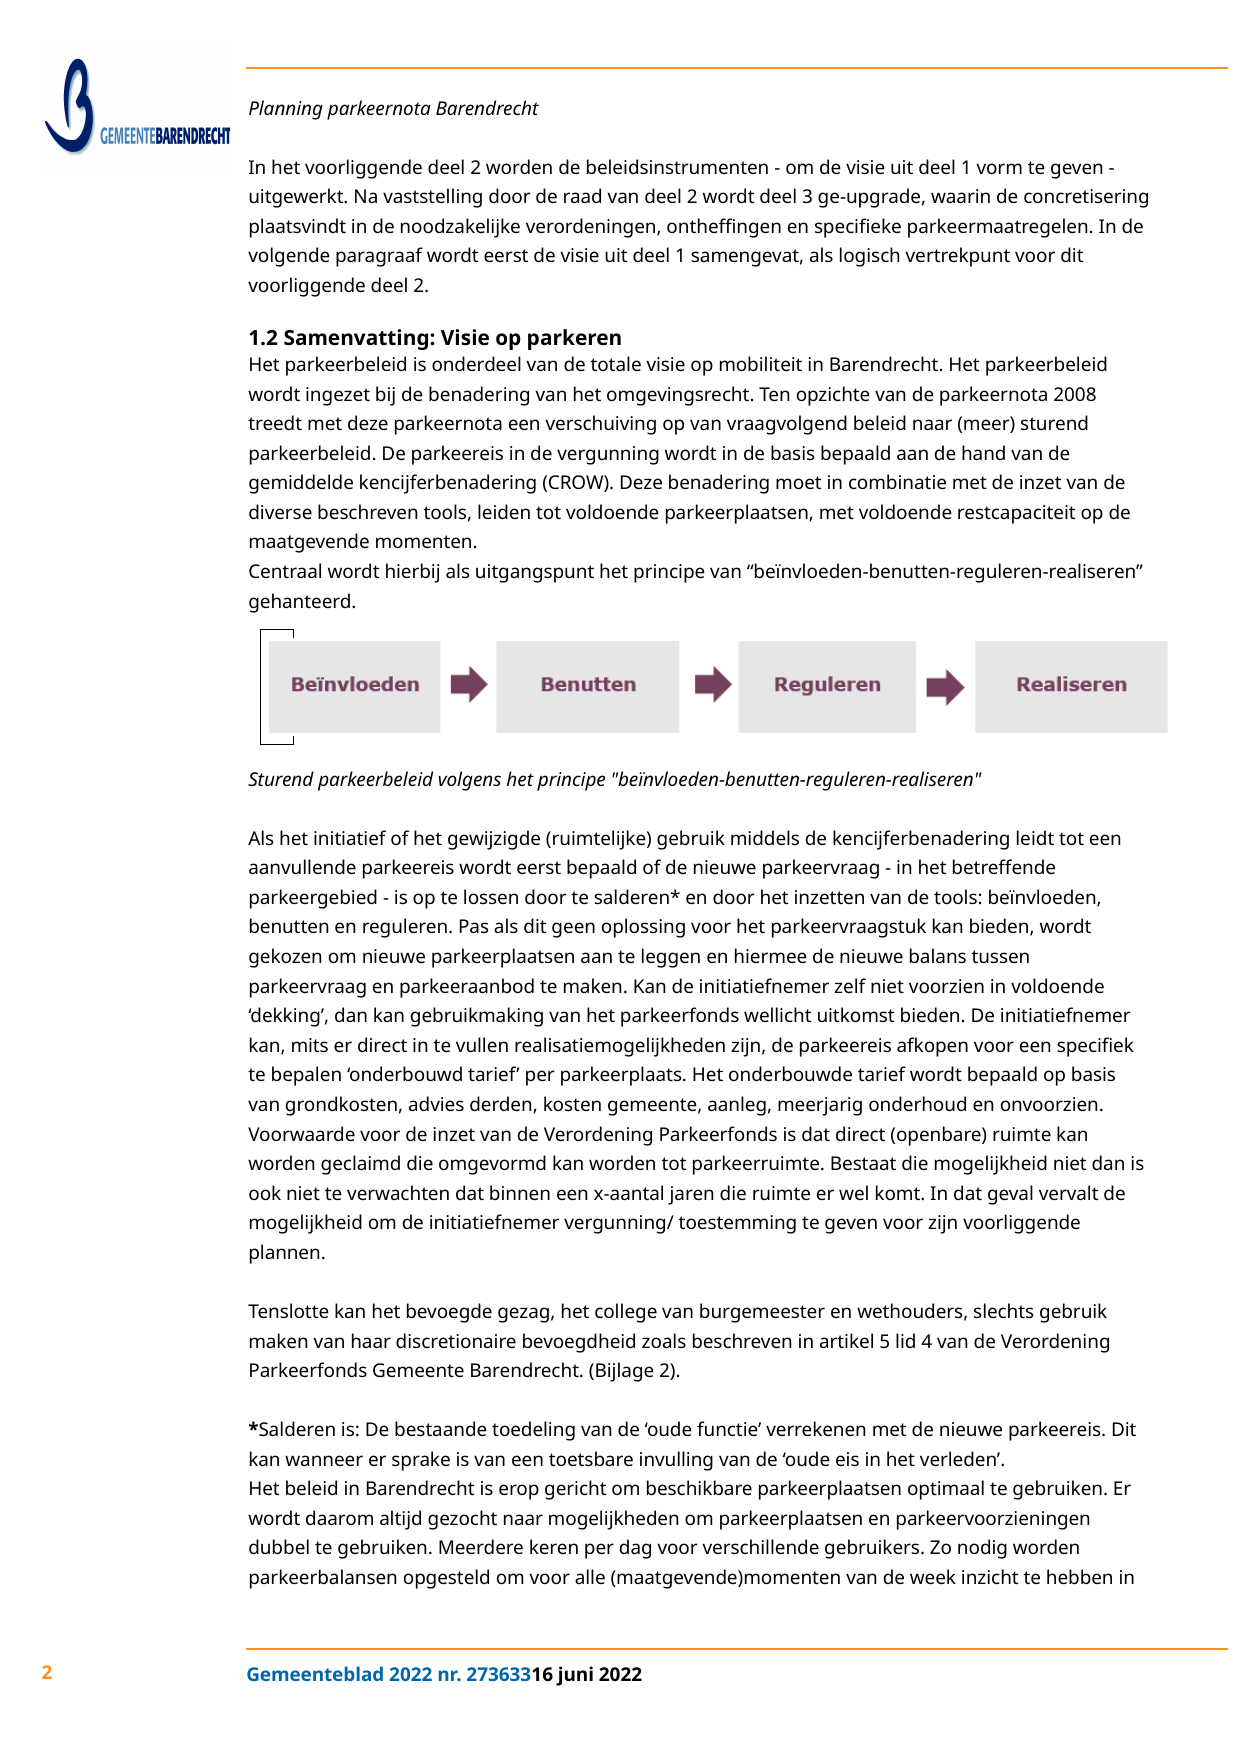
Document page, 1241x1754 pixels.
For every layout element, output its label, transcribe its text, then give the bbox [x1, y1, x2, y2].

picture [41, 47, 231, 172]
text In het voorliggende deel 2 worden de beleidsinstrumenten - om de visie uit deel 1 vorm te geven - uitgewerkt. Na vaststelling door de raad van deel 2 wordt deel 3 ge-upgrade, waarin de concretisering plaatsvindt in de noodzakelijke verordeningen, ontheffingen en specifieke parkeermaatregelen. In de volgende paragraaf wordt eerst de visie uit deel 1 samengevat, als logisch vertrekpunt voor dit voorliggende deel 2. [248, 154, 1152, 298]
text Het parkeerbeleid is onderdeel van de totale visie op mobiliteit in Barendrecht. Het parkeerbeleid wordt ingezet bij de benadering van het omgevingsrecht. Ten opzichte van de parkeernota 2008 treedt met deze parkeernota een verschuiving op van vraagvolgend beleid naar (meer) sturend parkeerbeleid. De parkeereis in de vergunning wordt in de basis bepaald aan de hand van de gemiddelde kencijferbenadering (CROW). Deze benadering moet in combinatie met de inzet van de diverse beschreven tools, leiden tot voldoende parkeerplaatsen, met voldoende restcapaciteit op de maatgevende momenten. [248, 351, 1152, 554]
text 1.2 Samenvatting: Visie op parkeren [248, 323, 1152, 351]
text Het beleid in Barendrecht is erop gericht om beschikbare parkeerplaatsen optimaal te gebruiken. Er wordt daarom altijd gezocht naar mogelijkheden om parkeerplaatsen en parkeervoorzieningen dubbel te gebruiken. Meerdere keren per dag voor verschillende gebruikers. Zo nodig worden parkeerbalansen opgesteld om voor alle (maatgevende)momenten van de week inzicht te hebben in [248, 1475, 1152, 1590]
text Sturend parkeerbeleid volgens het principe "beïnvloeden-benutten-reguleren-realiseren" [248, 766, 1152, 791]
text Planning parkeernota Barendrecht [248, 95, 1152, 121]
text Als het initiatief of het gewijzigde (ruimtelijke) gebruik middels de kencijferbenadering leidt tot een aanvullende parkeereis wordt eerst bepaald of de nieuwe parkeervraag - in het betreffende parkeergebied - is op te lossen door te salderen* en door het inzetten van de tools: beïnvloeden, benutten en reguleren. Pas als dit geen oplossing voor het parkeervraagstuk kan bieden, wordt gekozen om nieuwe parkeerplaatsen aan te leggen en hiermee de nieuwe balans tussen parkeervraag en parkeeraanbod te maken. Kan de initiatiefnemer zelf niet voorzien in voldoende ‘dekking’, dan kan gebruikmaking van het parkeerfonds wellicht uitkomst bieden. De initiatiefnemer kan, mits er direct in te vullen realisatiemogelijkheden zijn, de parkeereis afkopen voor een specifiek te bepalen ‘onderbouwd tarief’ per parkeerplaats. Het onderbouwde tarief wordt bepaald op basis van grondkosten, advies derden, kosten gemeente, aanleg, meerjarig onderhoud en onvoorzien. Voorwaarde voor de inzet van de Verordening Parkeerfonds is dat direct (openbare) ruimte kan worden geclaimd die omgevormd kan worden tot parkeerruimte. Bestaat die mogelijkheid niet dan is ook niet te verwachten dat binnen een x-aantal jaren die ruimte er wel komt. In dat geval vervalt de mogelijkheid om de initiatiefnemer vergunning/ toestemming te geven voor zijn voorliggende plannen. [248, 825, 1152, 1265]
picture [268, 638, 1173, 736]
table_header *Salderen is: De bestaande toedeling van de ‘oude functie’ verrekenen met de nieuwe parkeereis. Dit kan wanneer er sprake is van een toetsbare invulling van de ‘oude eis in het verleden’. [248, 1417, 1152, 1472]
text Tenslotte kan het bevoegde gezag, het college van burgemeester en wethouders, slechts gebruik maken van haar discretionaire bevoegdheid zoals beschreven in artikel 5 lid 4 van de Verordening Parkeerfonds Gemeente Barendrecht. (Bijlage 2). [248, 1298, 1152, 1383]
text Centraal wordt hierbij als uitgangspunt het principe van “beïnvloeden-benutten-reguleren-realiseren” gehanteerd. [248, 558, 1152, 613]
